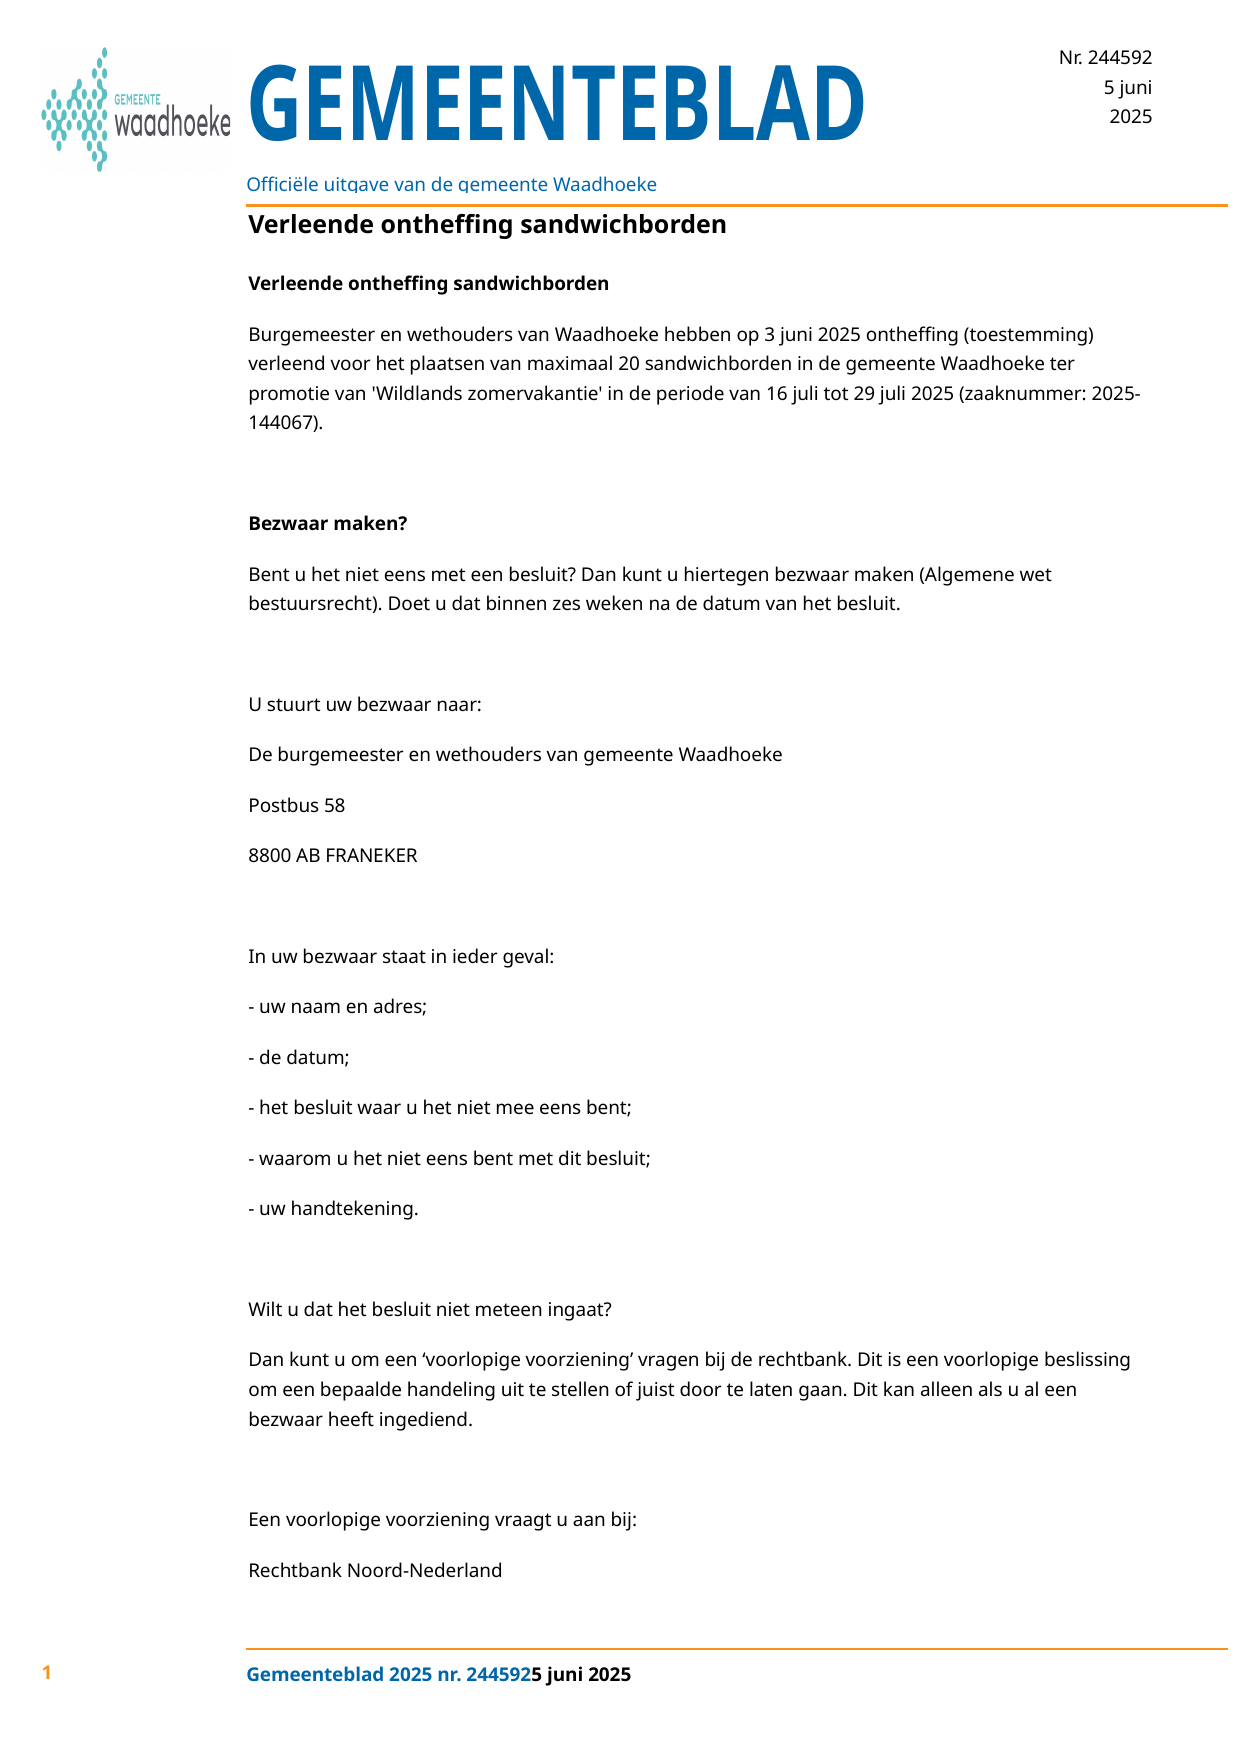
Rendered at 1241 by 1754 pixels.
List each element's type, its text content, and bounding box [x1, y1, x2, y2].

text Burgemeester en wethouders van Waadhoeke hebben op 3 juni 2025 ontheffing (toestemming) verleend voor het plaatsen van maximaal 20 sandwichborden in de gemeente Waadhoeke ter promotie van 'Wildlands zomervakantie' in de periode van 16 juli tot 29 juli 2025 (zaaknummer: 2025-144067). [248, 321, 1152, 435]
text De burgemeester en wethouders van gemeente Waadhoeke [248, 742, 1152, 767]
text Dan kunt u om een ‘voorlopige voorziening’ vragen bij de rechtbank. Dit is een voorlopige beslissing om een bepaalde handeling uit te stellen of juist door te laten gaan. Dit kan alleen als u al een bezwaar heeft ingediend. [248, 1347, 1152, 1431]
text - de datum; [248, 1044, 1152, 1070]
text In uw bezwaar staat in ieder geval: [248, 943, 1152, 969]
text Verleende ontheffing sandwichborden [248, 270, 1152, 296]
text Bezwaar maken? [248, 510, 1152, 536]
text U stuurt uw bezwaar naar: [248, 691, 1152, 717]
text 8800 AB FRANEKER [248, 842, 1152, 868]
text Verleende ontheffing sandwichborden [248, 207, 1152, 241]
text - het besluit waar u het niet mee eens bent; [248, 1094, 1152, 1120]
picture [41, 47, 231, 172]
text Wilt u dat het besluit niet meteen ingaat? [248, 1296, 1152, 1322]
text Postbus 58 [248, 792, 1152, 818]
text Rechtbank Noord-Nederland [248, 1557, 1152, 1583]
text - waarom u het niet eens bent met dit besluit; [248, 1145, 1152, 1171]
text - uw naam en adres; [248, 994, 1152, 1019]
text Bent u het niet eens met een besluit? Dan kunt u hiertegen bezwaar maken (Algemene wet bestuursrecht). Doet u dat binnen zes weken na de datum van het besluit. [248, 561, 1152, 616]
text Een voorlopige voorziening vraagt u aan bij: [248, 1507, 1152, 1532]
text - uw handtekening. [248, 1195, 1152, 1221]
